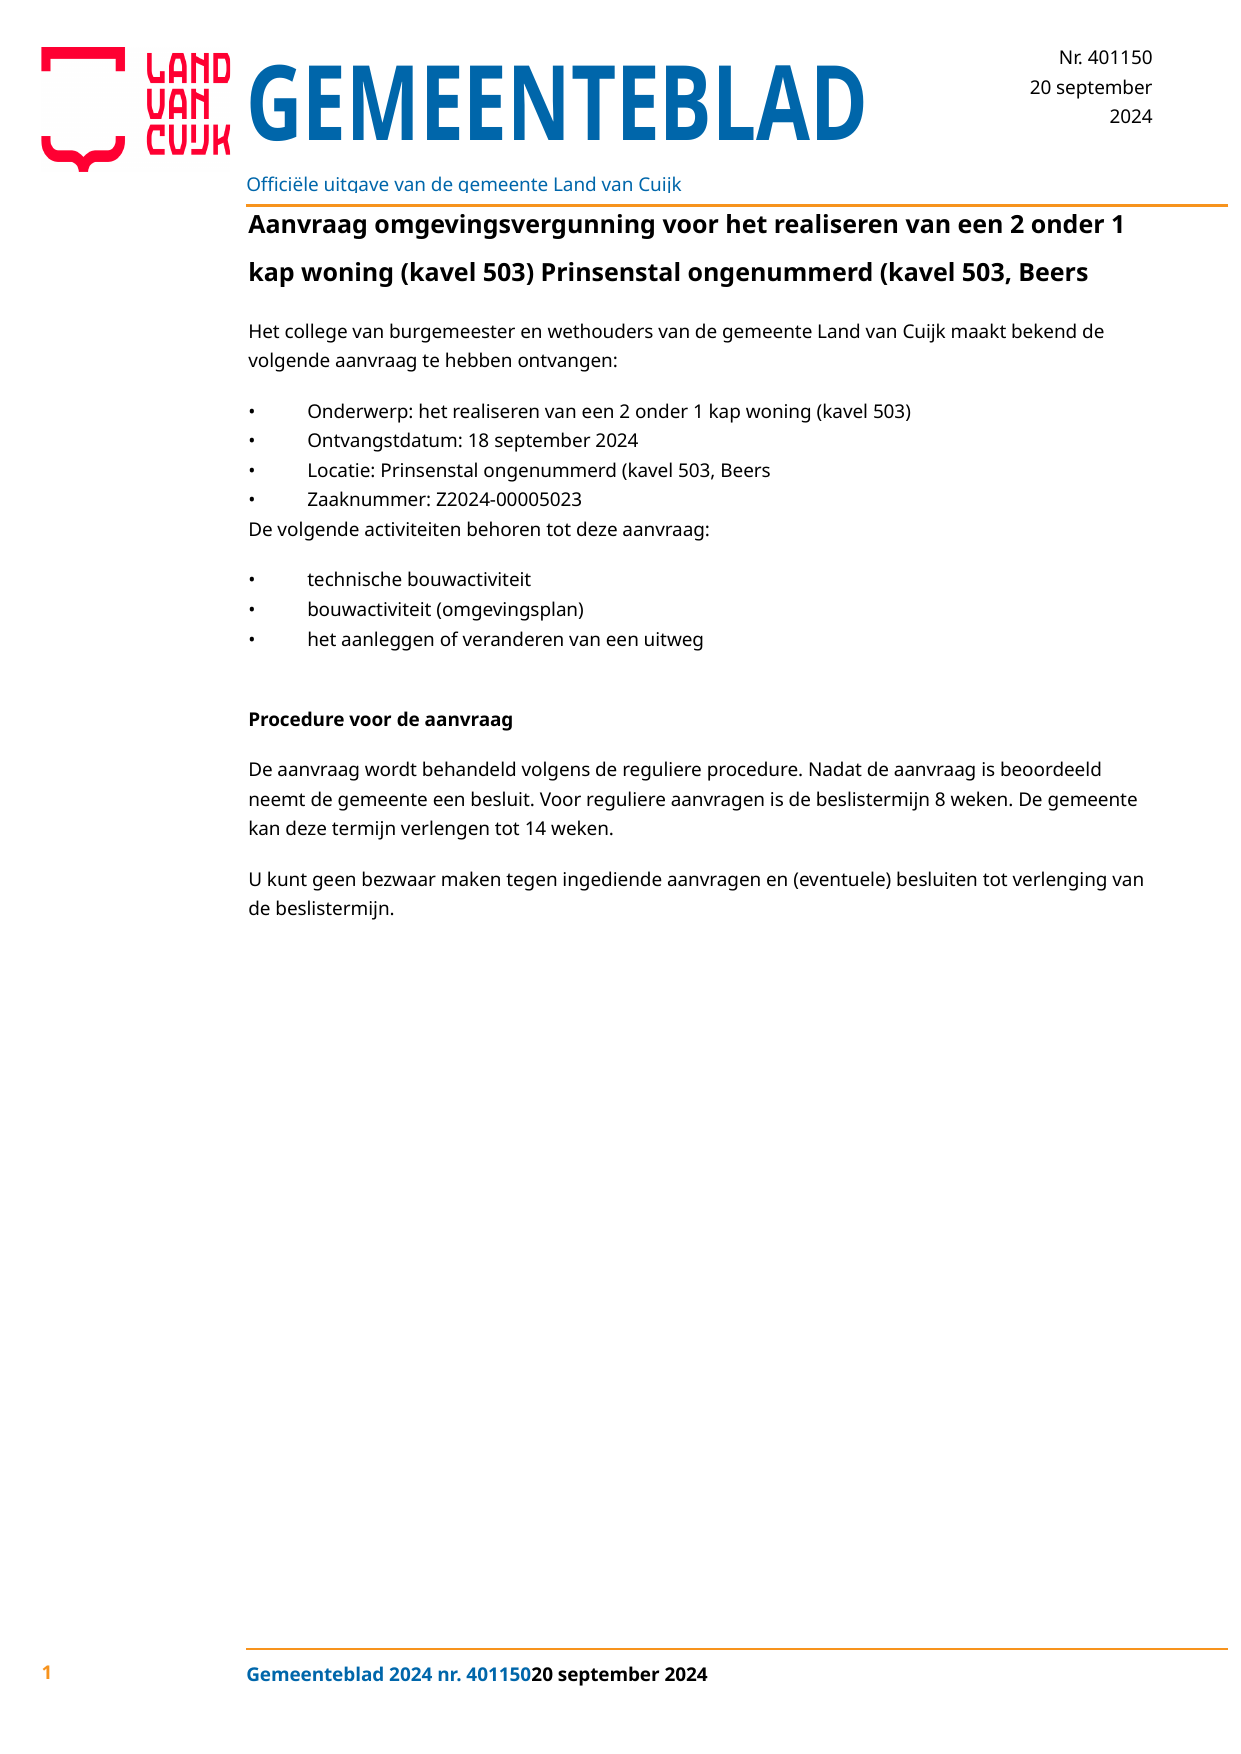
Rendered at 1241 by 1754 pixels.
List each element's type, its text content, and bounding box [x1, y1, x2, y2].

text Het college van burgemeester en wethouders van de gemeente Land van Cuijk maakt bekend de volgende aanvraag te hebben ontvangen: [248, 318, 1152, 373]
list Zaaknummer: Z2024-00005023 [248, 487, 1152, 512]
list Ontvangstdatum: 18 september 2024 [248, 427, 1152, 453]
text Aanvraag omgevingsvergunning voor het realiseren van een 2 onder 1 kap woning (kavel 503) Prinsenstal ongenummerd (kavel 503, Beers [248, 207, 1152, 288]
list bouwactiviteit (omgevingsplan) [248, 596, 1152, 622]
text U kunt geen bezwaar maken tegen ingediende aanvragen en (eventuele) besluiten tot verlenging van de beslistermijn. [248, 866, 1152, 921]
picture [41, 47, 231, 172]
text De volgende activiteiten behoren tot deze aanvraag: [248, 516, 1152, 542]
list Onderwerp: het realiseren van een 2 onder 1 kap woning (kavel 503) [248, 398, 1152, 424]
text De aanvraag wordt behandeld volgens de reguliere procedure. Nadat de aanvraag is beoordeeld neemt de gemeente een besluit. Voor reguliere aanvragen is de beslistermijn 8 weken. De gemeente kan deze termijn verlengen tot 14 weken. [248, 756, 1152, 841]
list technische bouwactiviteit [248, 567, 1152, 592]
text Procedure voor de aanvraag [248, 706, 1152, 732]
list het aanleggen of veranderen van een uitweg [248, 626, 1152, 652]
list Locatie: Prinsenstal ongenummerd (kavel 503, Beers [248, 457, 1152, 483]
